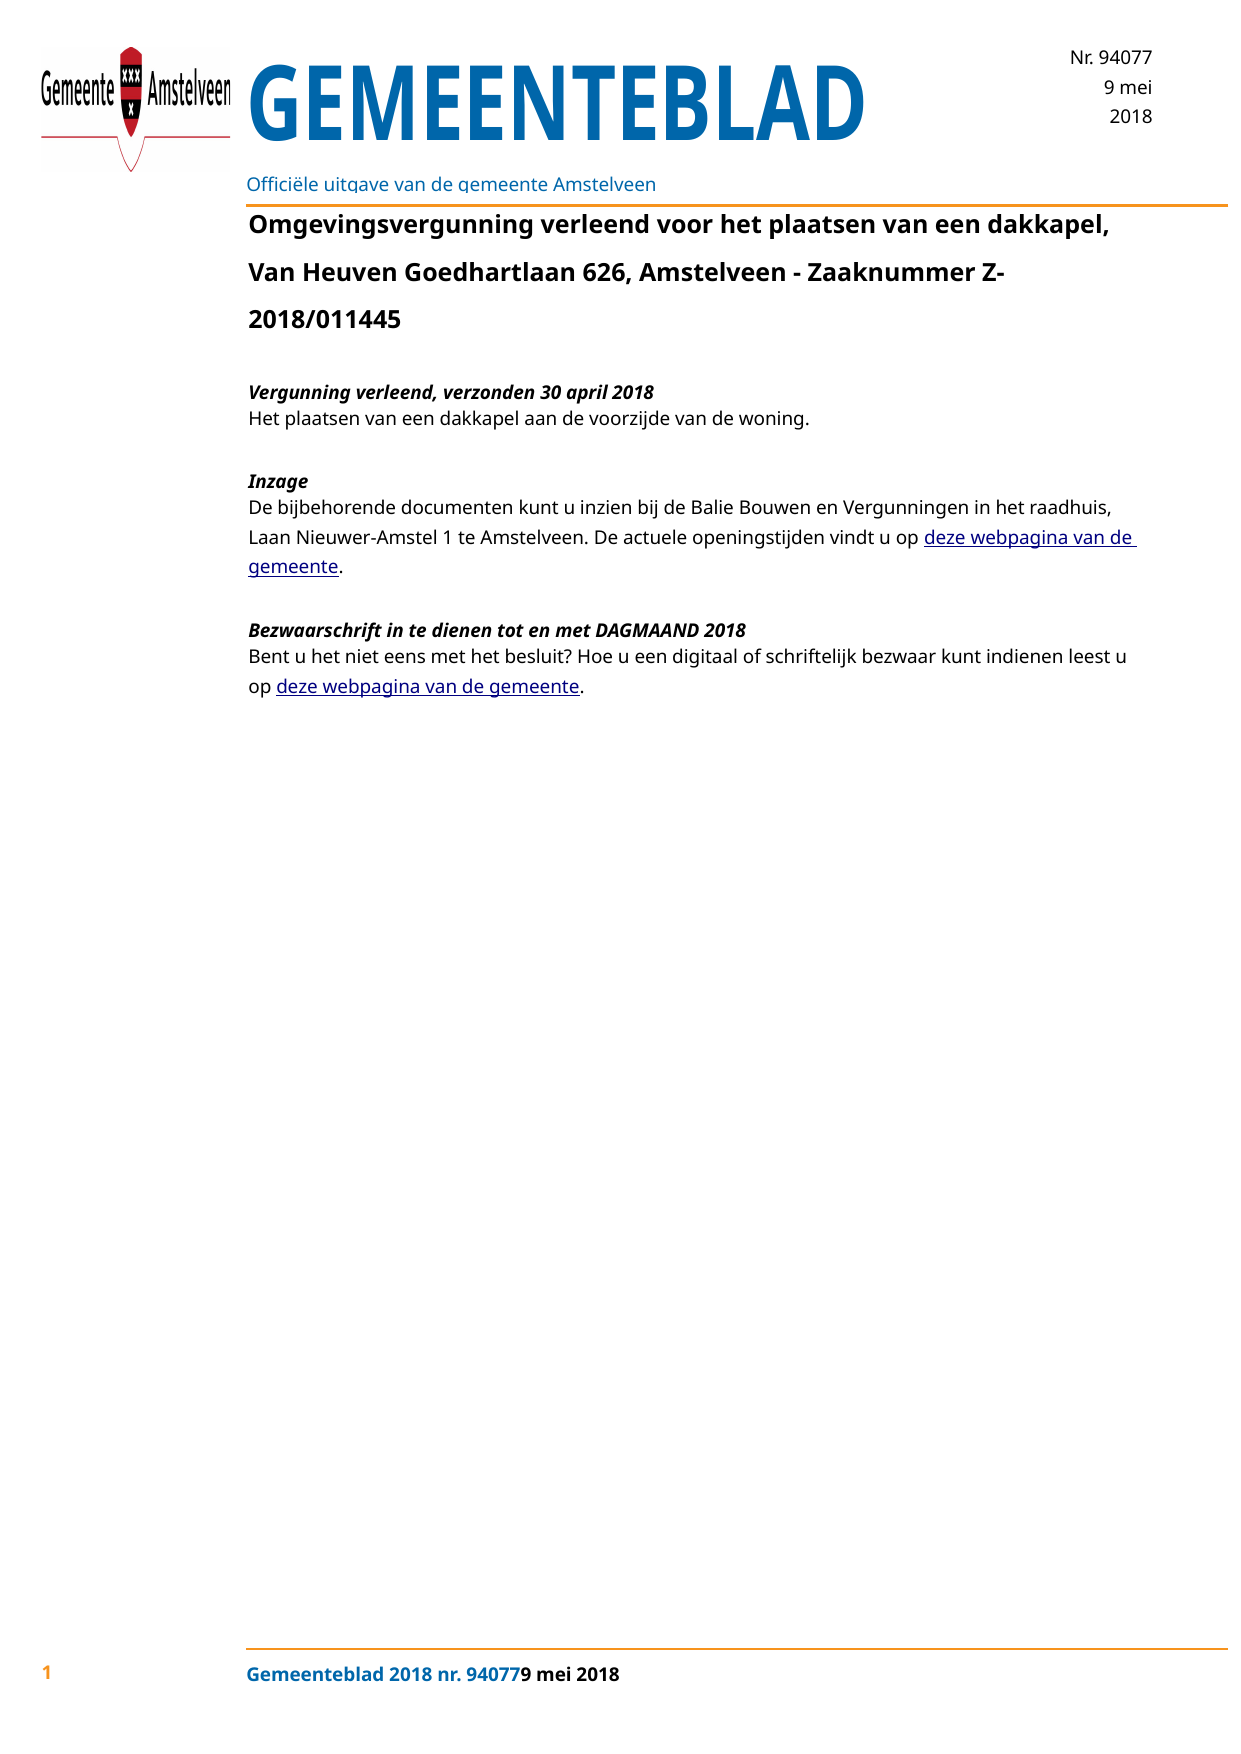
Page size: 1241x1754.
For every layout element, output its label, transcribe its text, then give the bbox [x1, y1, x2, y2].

text Bezwaarschrift in te dienen tot en met DAGMAAND 2018 [248, 618, 1152, 643]
picture [41, 47, 231, 172]
text Vergunning verleend, verzonden 30 april 2018 [248, 379, 1152, 405]
text Inzage [248, 469, 1152, 494]
text De bijbehorende documenten kunt u inzien bij de Balie Bouwen en Vergunningen in het raadhuis, Laan Nieuwer-Amstel 1 te Amstelveen. De actuele openingstijden vindt u op deze webpagina van de gemeente. [248, 494, 1152, 579]
text Omgevingsvergunning verleend voor het plaatsen van een dakkapel, Van Heuven Goedhartlaan 626, Amstelveen - Zaaknummer Z-2018/011445 [248, 207, 1152, 336]
text Het plaatsen van een dakkapel aan de voorzijde van de woning. [248, 405, 1152, 431]
text Bent u het niet eens met het besluit? Hoe u een digitaal of schriftelijk bezwaar kunt indienen leest u op deze webpagina van de gemeente. [248, 643, 1152, 699]
